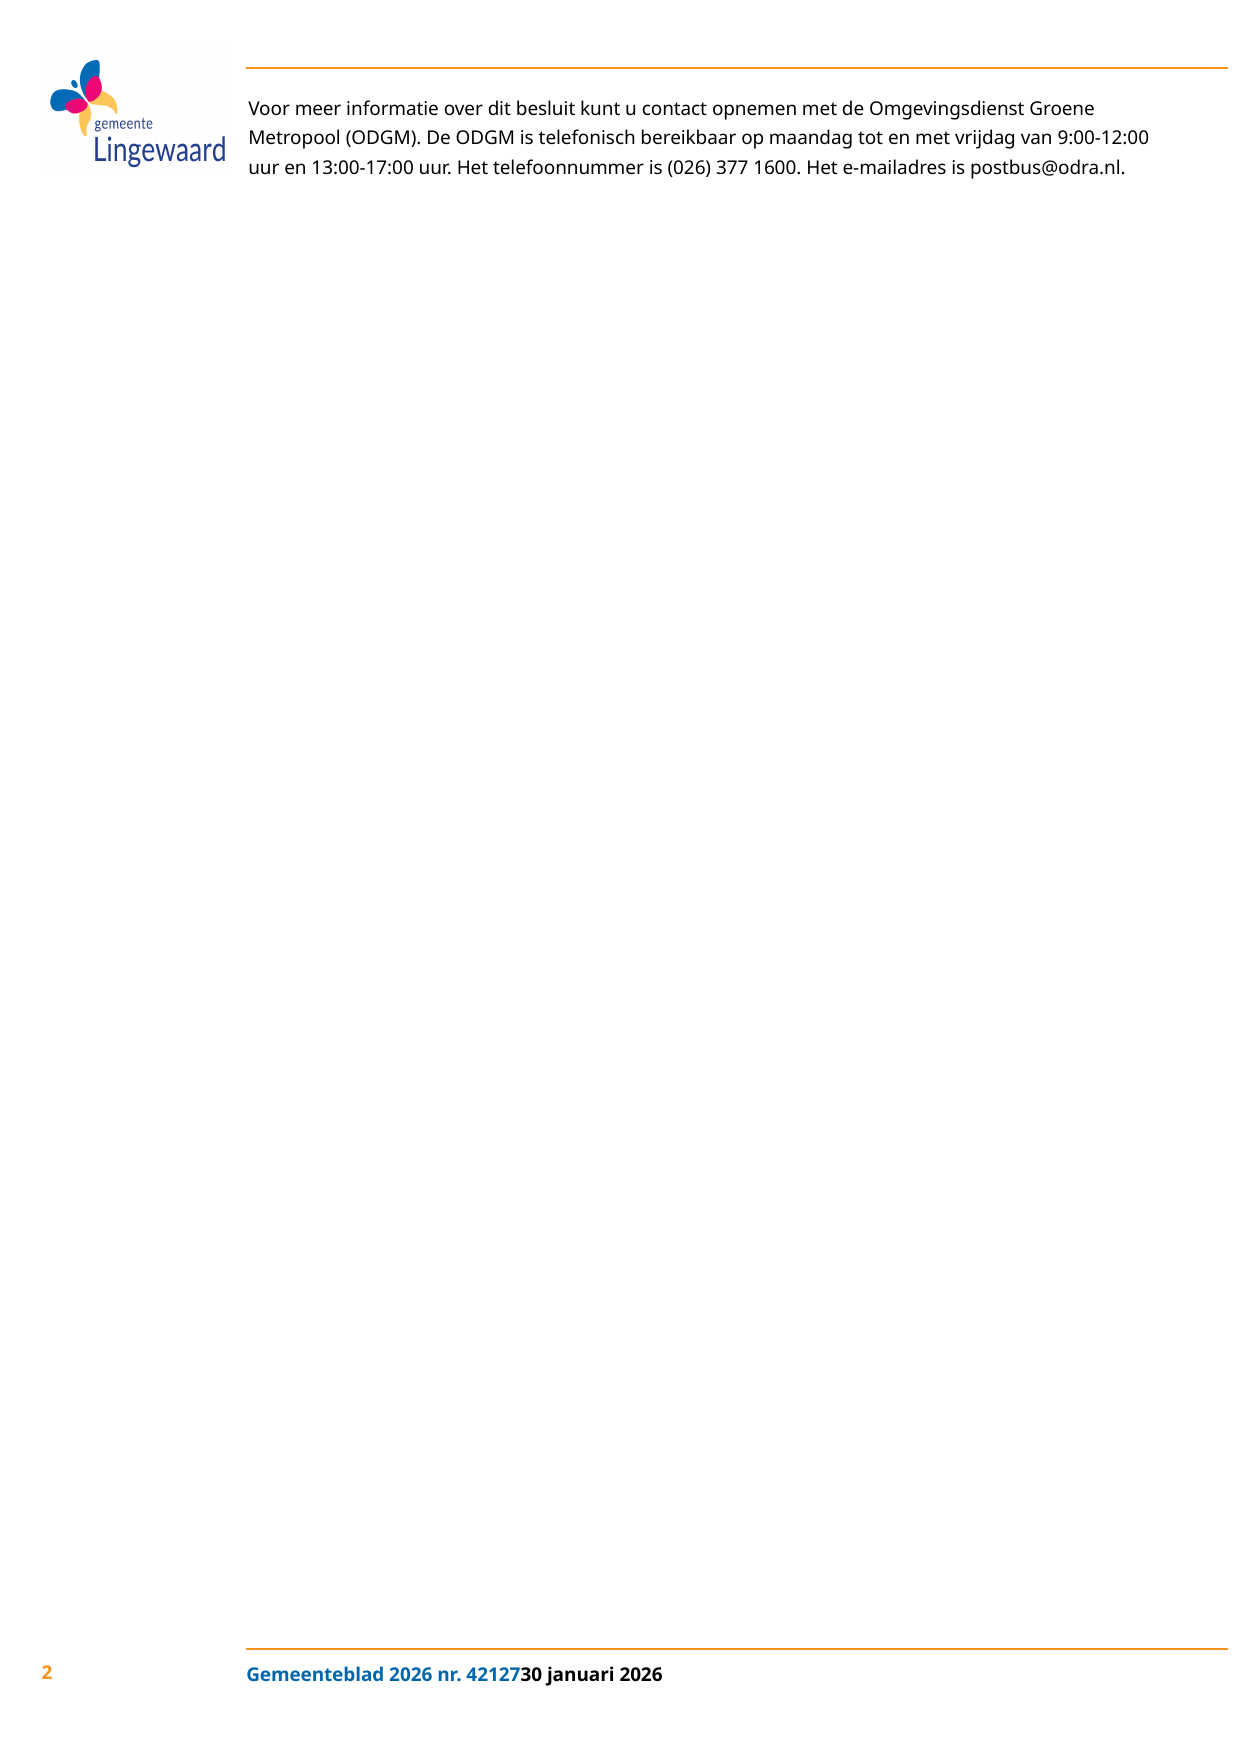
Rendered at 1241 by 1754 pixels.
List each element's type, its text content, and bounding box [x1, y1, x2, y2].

text Voor meer informatie over dit besluit kunt u contact opnemen met de Omgevingsdienst Groene Metropool (ODGM). De ODGM is telefonisch bereikbaar op maandag tot en met vrijdag van 9:00-12:00 uur en 13:00-17:00 uur. Het telefoonnummer is (026) 377 1600. Het e-mailadres is postbus@odra.nl. [248, 95, 1152, 180]
picture [41, 47, 231, 172]
